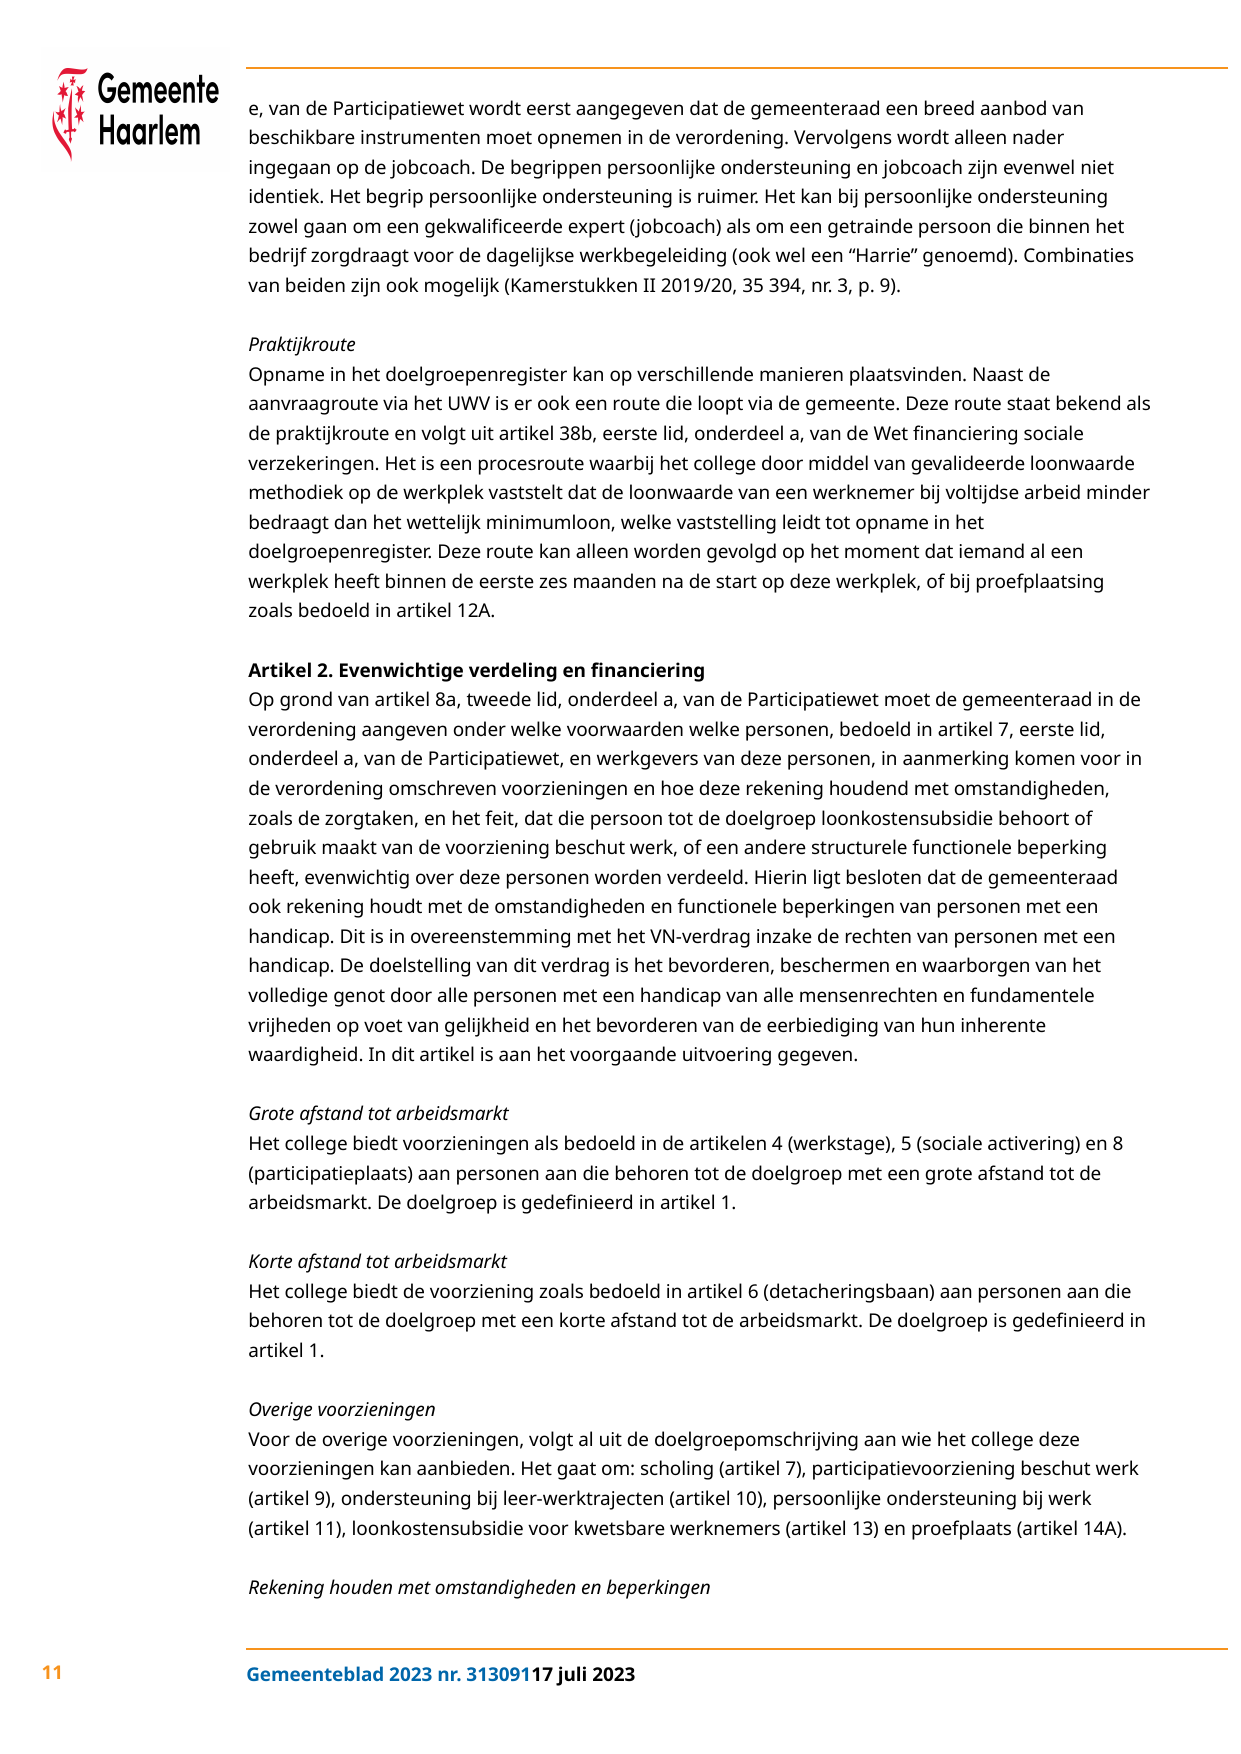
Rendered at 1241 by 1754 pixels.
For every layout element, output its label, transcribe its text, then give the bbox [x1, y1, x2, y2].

text Overige voorzieningen [248, 1396, 1152, 1422]
text Praktijkroute [248, 331, 1152, 357]
text Het college biedt voorzieningen als bedoeld in de artikelen 4 (werkstage), 5 (sociale activering) en 8 (participatieplaats) aan personen aan die behoren tot de doelgroep met een grote afstand tot de arbeidsmarkt. De doelgroep is gedefinieerd in artikel 1. [248, 1130, 1152, 1215]
picture [41, 47, 231, 172]
text Rekening houden met omstandigheden en beperkingen [248, 1574, 1152, 1600]
text e, van de Participatiewet wordt eerst aangegeven dat de gemeenteraad een breed aanbod van beschikbare instrumenten moet opnemen in de verordening. Vervolgens wordt alleen nader ingegaan op de jobcoach. De begrippen persoonlijke ondersteuning en jobcoach zijn evenwel niet identiek. Het begrip persoonlijke ondersteuning is ruimer. Het kan bij persoonlijke ondersteuning zowel gaan om een gekwalificeerde expert (jobcoach) als om een getrainde persoon die binnen het bedrijf zorgdraagt voor de dagelijkse werkbegeleiding (ook wel een “Harrie” genoemd). Combinaties van beiden zijn ook mogelijk (Kamerstukken II 2019/20, 35 394, nr. 3, p. 9). [248, 95, 1152, 298]
text Grote afstand tot arbeidsmarkt [248, 1101, 1152, 1126]
text Voor de overige voorzieningen, volgt al uit de doelgroepomschrijving aan wie het college deze voorzieningen kan aanbieden. Het gaat om: scholing (artikel 7), participatievoorziening beschut werk (artikel 9), ondersteuning bij leer-werktrajecten (artikel 10), persoonlijke ondersteuning bij werk (artikel 11), loonkostensubsidie voor kwetsbare werknemers (artikel 13) en proefplaats (artikel 14A). [248, 1426, 1152, 1541]
text Op grond van artikel 8a, tweede lid, onderdeel a, van de Participatiewet moet de gemeenteraad in de verordening aangeven onder welke voorwaarden welke personen, bedoeld in artikel 7, eerste lid, onderdeel a, van de Participatiewet, en werkgevers van deze personen, in aanmerking komen voor in de verordening omschreven voorzieningen en hoe deze rekening houdend met omstandigheden, zoals de zorgtaken, en het feit, dat die persoon tot de doelgroep loonkostensubsidie behoort of gebruik maakt van de voorziening beschut werk, of een andere structurele functionele beperking heeft, evenwichtig over deze personen worden verdeeld. Hierin ligt besloten dat de gemeenteraad ook rekening houdt met de omstandigheden en functionele beperkingen van personen met een handicap. Dit is in overeenstemming met het VN-verdrag inzake de rechten van personen met een handicap. De doelstelling van dit verdrag is het bevorderen, beschermen en waarborgen van het volledige genot door alle personen met een handicap van alle mensenrechten en fundamentele vrijheden op voet van gelijkheid en het bevorderen van de eerbiediging van hun inherente waardigheid. In dit artikel is aan het voorgaande uitvoering gegeven. [248, 686, 1152, 1067]
text Artikel 2. Evenwichtige verdeling en financiering [248, 657, 1152, 683]
text Korte afstand tot arbeidsmarkt [248, 1248, 1152, 1274]
text Opname in het doelgroepenregister kan op verschillende manieren plaatsvinden. Naast de aanvraagroute via het UWV is er ook een route die loopt via de gemeente. Deze route staat bekend als de praktijkroute en volgt uit artikel 38b, eerste lid, onderdeel a, van de Wet financiering sociale verzekeringen. Het is een procesroute waarbij het college door middel van gevalideerde loonwaarde methodiek op de werkplek vaststelt dat de loonwaarde van een werknemer bij voltijdse arbeid minder bedraagt dan het wettelijk minimumloon, welke vaststelling leidt tot opname in het doelgroepenregister. Deze route kan alleen worden gevolgd op het moment dat iemand al een werkplek heeft binnen de eerste zes maanden na de start op deze werkplek, of bij proefplaatsing zoals bedoeld in artikel 12A. [248, 361, 1152, 623]
text Het college biedt de voorziening zoals bedoeld in artikel 6 (detacheringsbaan) aan personen aan die behoren tot de doelgroep met een korte afstand tot de arbeidsmarkt. De doelgroep is gedefinieerd in artikel 1. [248, 1278, 1152, 1363]
